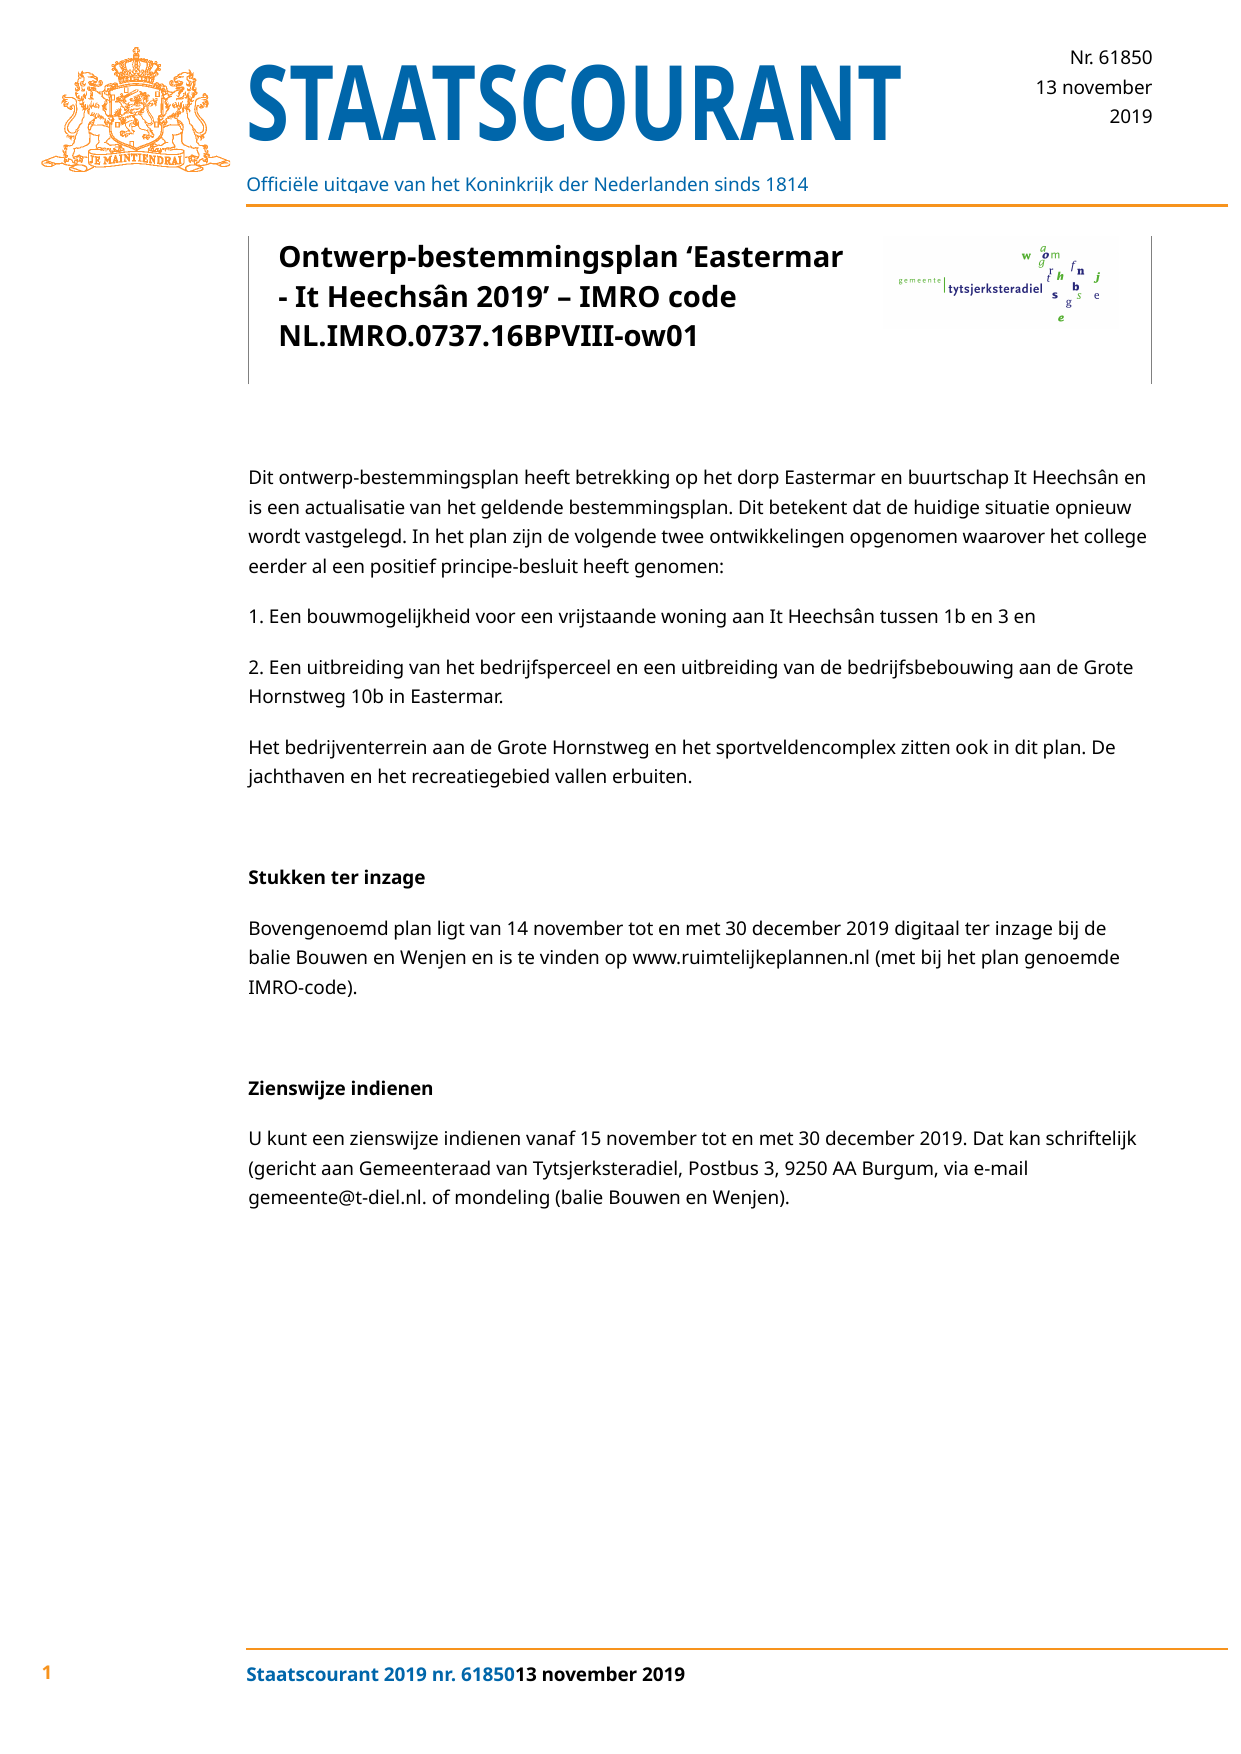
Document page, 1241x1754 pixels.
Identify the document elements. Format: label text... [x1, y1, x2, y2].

text Dit ontwerp-bestemmingsplan heeft betrekking op het dorp Eastermar en buurtschap It Heechsân en is een actualisatie van het geldende bestemmingsplan. Dit betekent dat de huidige situatie opnieuw wordt vastgelegd. In het plan zijn de volgende twee ontwikkelingen opgenomen waarover het college eerder al een positief principe-besluit heeft genomen: [248, 464, 1152, 579]
text Het bedrijventerrein aan de Grote Hornstweg en het sportveldencomplex zitten ook in dit plan. De jachthaven en het recreatiegebied vallen erbuiten. [248, 734, 1152, 789]
text 1. Een bouwmogelijkheid voor een vrijstaande woning aan It Heechsân tussen 1b en 3 en [248, 603, 1152, 629]
text Zienswijze indienen [248, 1075, 1152, 1101]
picture [41, 47, 231, 172]
text 2. Een uitbreiding van het bedrijfsperceel en een uitbreiding van de bedrijfsbebouwing aan de Grote Hornstweg 10b in Eastermar. [248, 654, 1152, 709]
table_header [850, 236, 1151, 384]
table_header Ontwerp-bestemmingsplan ‘Eastermar - It Heechsân 2019’ – IMRO code NL.IMRO.0737.16BPVIII-ow01 [249, 236, 850, 384]
picture [882, 236, 1119, 329]
text Stukken ter inzage [248, 864, 1152, 890]
text Bovengenoemd plan ligt van 14 november tot en met 30 december 2019 digitaal ter inzage bij de balie Bouwen en Wenjen en is te vinden op www.ruimtelijkeplannen.nl (met bij het plan genoemde IMRO-code). [248, 915, 1152, 1000]
text U kunt een zienswijze indienen vanaf 15 november tot en met 30 december 2019. Dat kan schriftelijk (gericht aan Gemeenteraad van Tytsjerksteradiel, Postbus 3, 9250 AA Burgum, via e-mail gemeente@t-diel.nl. of mondeling (balie Bouwen en Wenjen). [248, 1125, 1152, 1210]
